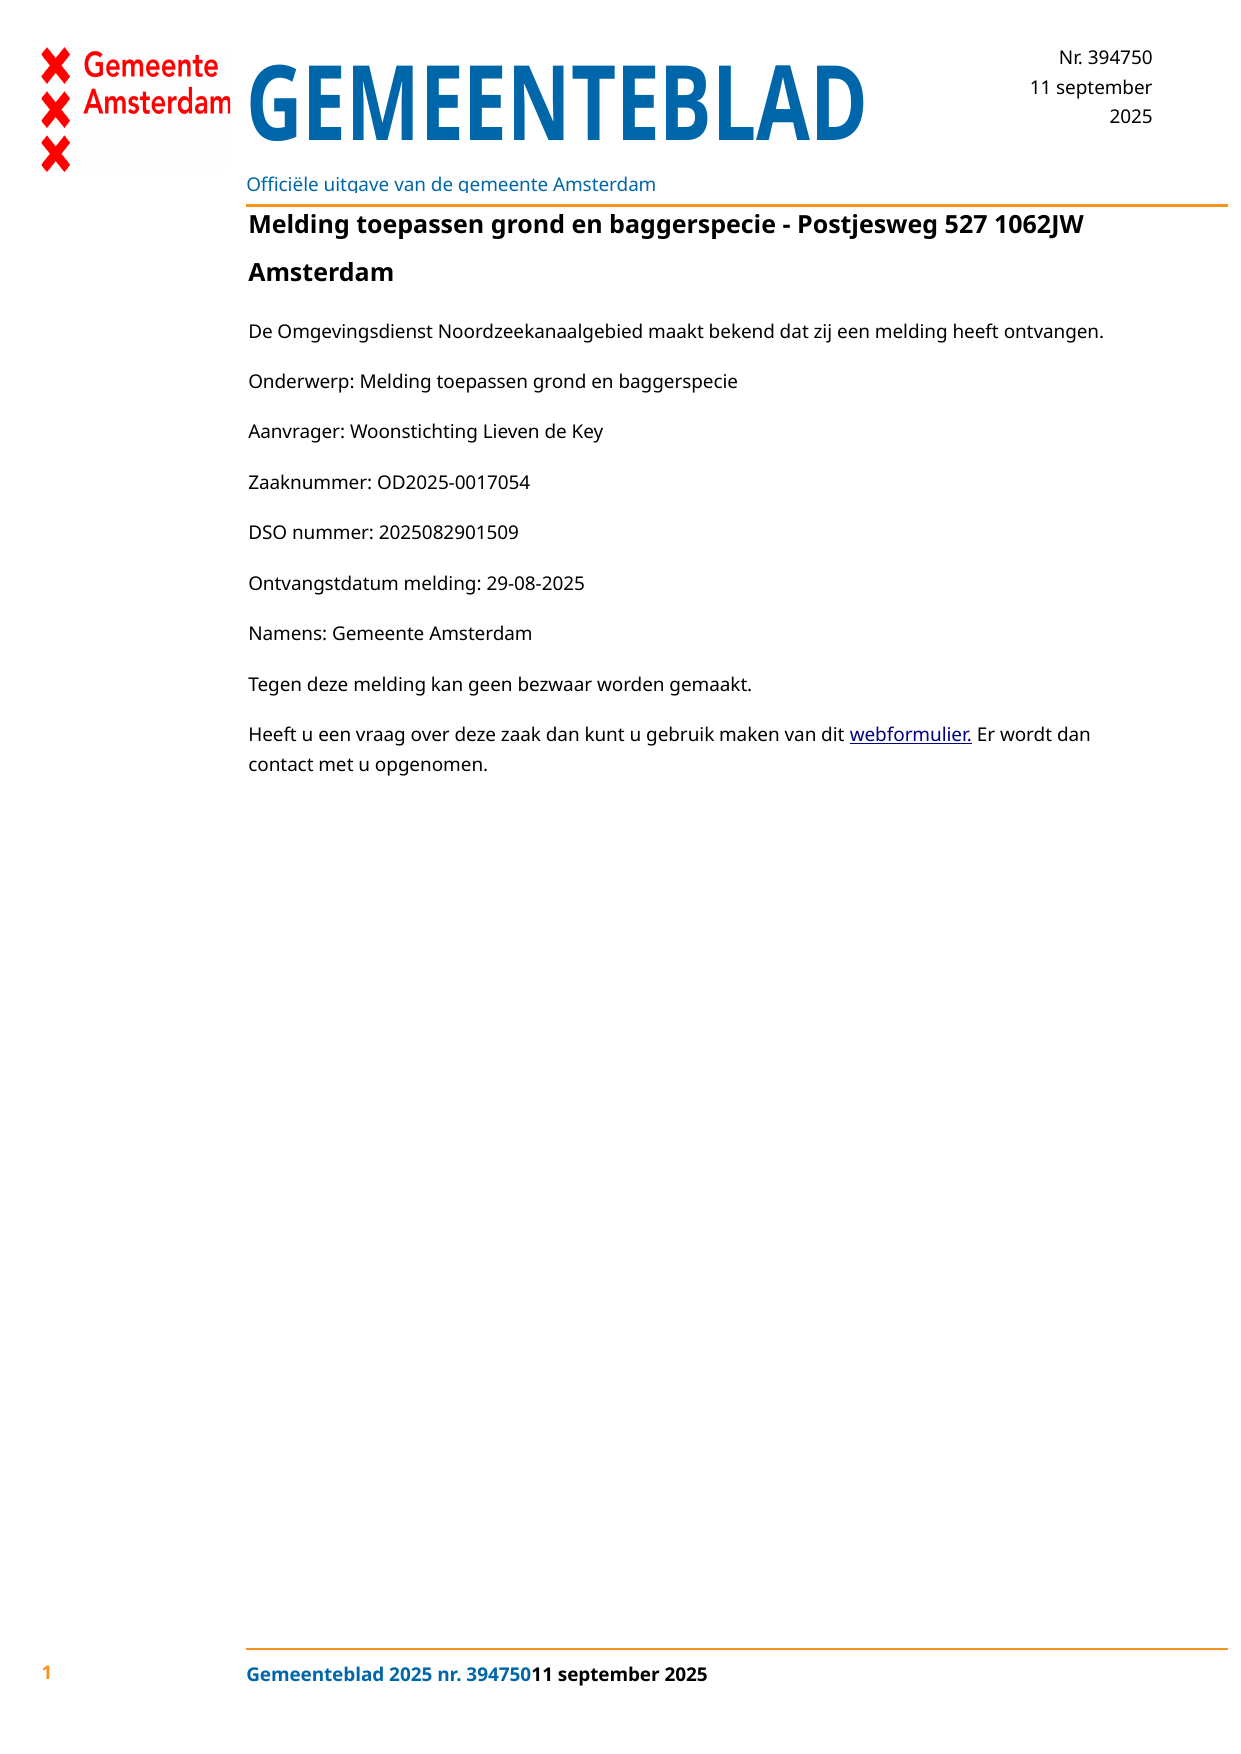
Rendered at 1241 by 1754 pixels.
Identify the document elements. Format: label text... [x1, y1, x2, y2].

text Melding toepassen grond en baggerspecie - Postjesweg 527 1062JW Amsterdam [248, 207, 1152, 288]
text Aanvrager: Woonstichting Lieven de Key [248, 419, 1152, 444]
text Zaaknummer: OD2025-0017054 [248, 469, 1152, 495]
picture [41, 47, 231, 172]
text Tegen deze melding kan geen bezwaar worden gemaakt. [248, 671, 1152, 697]
text De Omgevingsdienst Noordzeekanaalgebied maakt bekend dat zij een melding heeft ontvangen. [248, 318, 1152, 344]
text DSO nummer: 2025082901509 [248, 519, 1152, 545]
text Ontvangstdatum melding: 29-08-2025 [248, 570, 1152, 596]
text Heeft u een vraag over deze zaak dan kunt u gebruik maken van dit webformulier. Er wordt dan contact met u opgenomen. [248, 721, 1152, 777]
text Namens: Gemeente Amsterdam [248, 620, 1152, 646]
text Onderwerp: Melding toepassen grond en baggerspecie [248, 368, 1152, 394]
